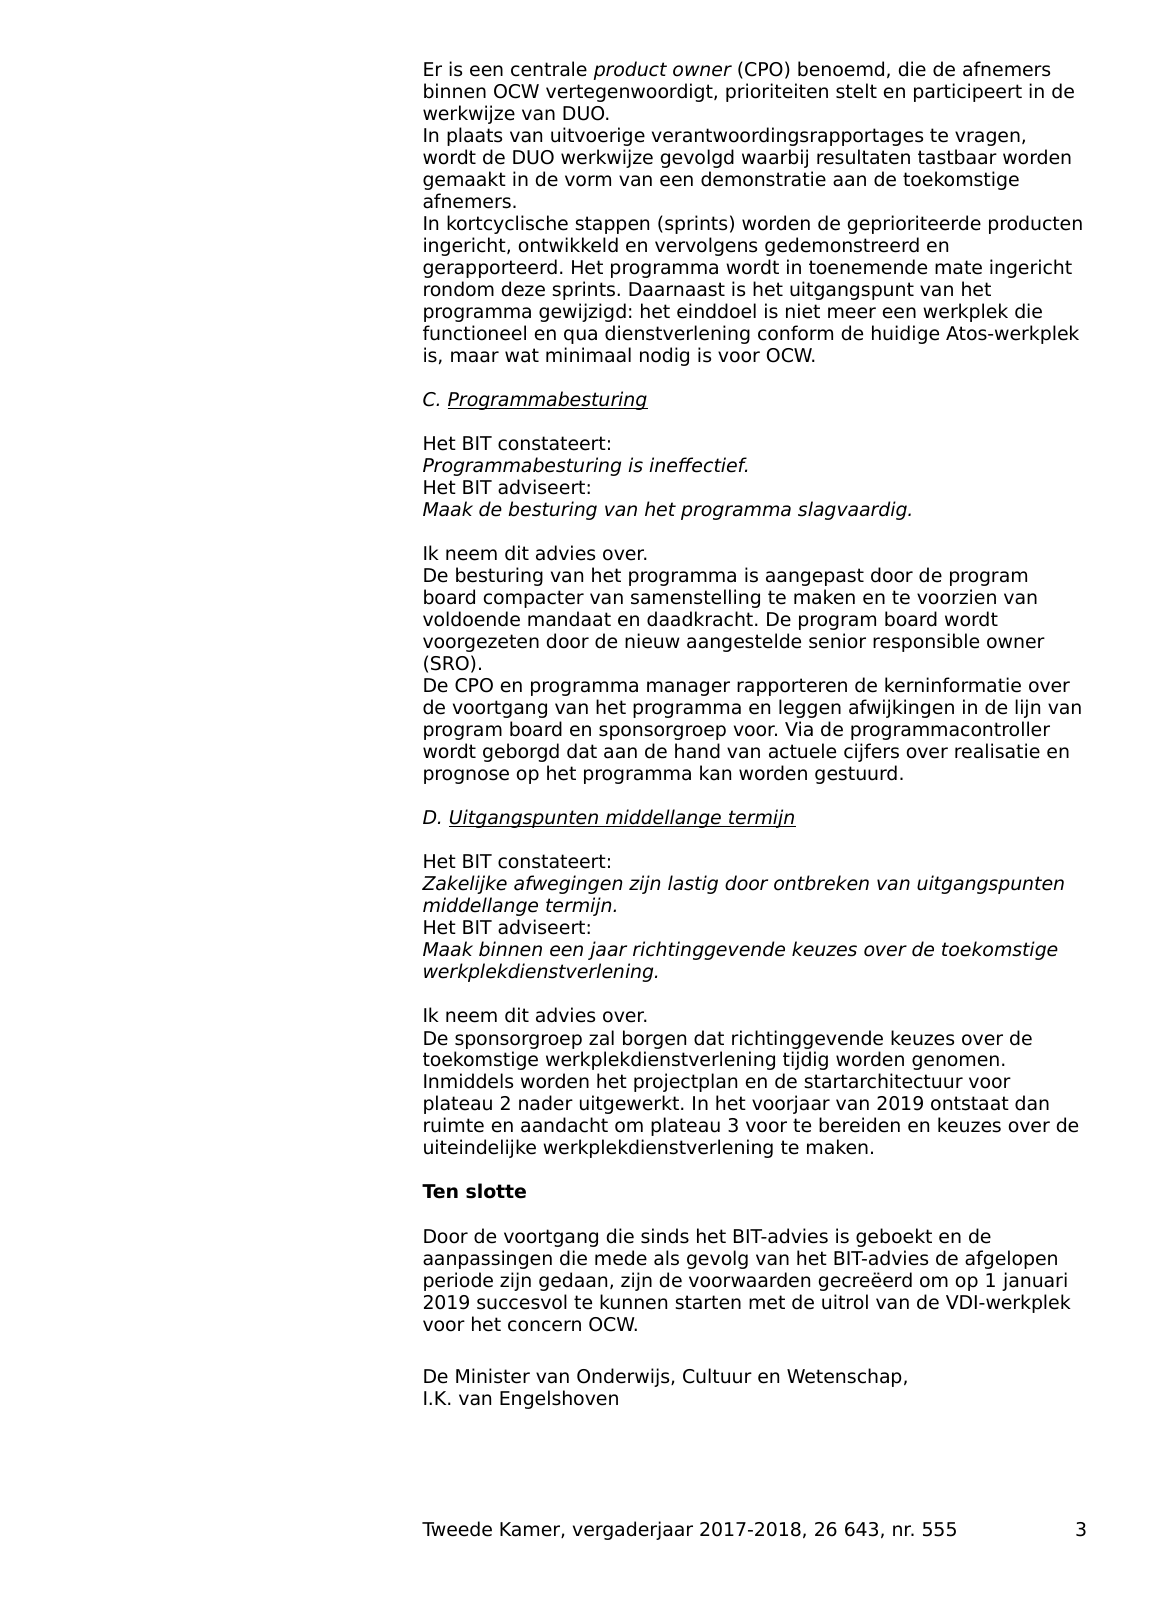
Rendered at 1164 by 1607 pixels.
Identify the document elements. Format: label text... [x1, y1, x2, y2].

text De CPO en programma manager rapporteren de kerninformatie over de voortgang van het programma en leggen afwijkingen in de lijn van program board en sponsorgroep voor. Via de programmacontroller wordt geborgd dat aan de hand van actuele cijfers over realisatie en prognose op het programma kan worden gestuurd. [422, 675, 1087, 785]
text In plaats van uitvoerige verantwoordingsrapportages te vragen, wordt de DUO werkwijze gevolgd waarbij resultaten tastbaar worden gemaakt in de vorm van een demonstratie aan de toekomstige afnemers. [422, 125, 1087, 213]
subtitle Ten slotte [422, 1181, 1087, 1203]
text Door de voortgang die sinds het BIT-advies is geboekt en de aanpassingen die mede als gevolg van het BIT-advies de afgelopen periode zijn gedaan, zijn de voorwaarden gecreëerd om op 1 januari 2019 succesvol te kunnen starten met de uitrol van de VDI-werkplek voor het concern OCW. [422, 1226, 1087, 1336]
text Maak de besturing van het programma slagvaardig. [422, 499, 1087, 521]
text Het BIT adviseert: [422, 917, 1087, 939]
subtitle D. Uitgangspunten middellange termijn [422, 807, 1087, 829]
text Het BIT constateert: [422, 433, 1087, 455]
text Ik neem dit advies over. [422, 1005, 1087, 1027]
text Het BIT adviseert: [422, 477, 1087, 499]
text Programmabesturing is ineffectief. [422, 455, 1087, 477]
text De sponsorgroep zal borgen dat richtinggevende keuzes over de toekomstige werkplekdienstverlening tijdig worden genomen. Inmiddels worden het projectplan en de startarchitectuur voor plateau 2 nader uitgewerkt. In het voorjaar van 2019 ontstaat dan ruimte en aandacht om plateau 3 voor te bereiden en keuzes over de uiteindelijke werkplekdienstverlening te maken. [422, 1027, 1087, 1159]
text Zakelijke afwegingen zijn lastig door ontbreken van uitgangspunten middellange termijn. [422, 873, 1087, 917]
subtitle C. Programmabesturing [422, 389, 1087, 411]
text Het BIT constateert: [422, 851, 1087, 873]
text In kortcyclische stappen (sprints) worden de geprioriteerde producten ingericht, ontwikkeld en vervolgens gedemonstreerd en gerapporteerd. Het programma wordt in toenemende mate ingericht rondom deze sprints. Daarnaast is het uitgangspunt van het programma gewijzigd: het einddoel is niet meer een werkplek die functioneel en qua dienstverlening conform de huidige Atos-werkplek is, maar wat minimaal nodig is voor OCW. [422, 213, 1087, 367]
text Ik neem dit advies over. [422, 543, 1087, 565]
text Er is een centrale product owner (CPO) benoemd, die de afnemers binnen OCW vertegenwoordigt, prioriteiten stelt en participeert in de werkwijze van DUO. [422, 59, 1087, 125]
text Maak binnen een jaar richtinggevende keuzes over de toekomstige werkplekdienstverlening. [422, 939, 1087, 983]
text De besturing van het programma is aangepast door de program board compacter van samenstelling te maken en te voorzien van voldoende mandaat en daadkracht. De program board wordt voorgezeten door de nieuw aangestelde senior responsible owner (SRO). [422, 565, 1087, 675]
text De Minister van Onderwijs, Cultuur en Wetenschap, I.K. van Engelshoven [422, 1366, 1087, 1409]
